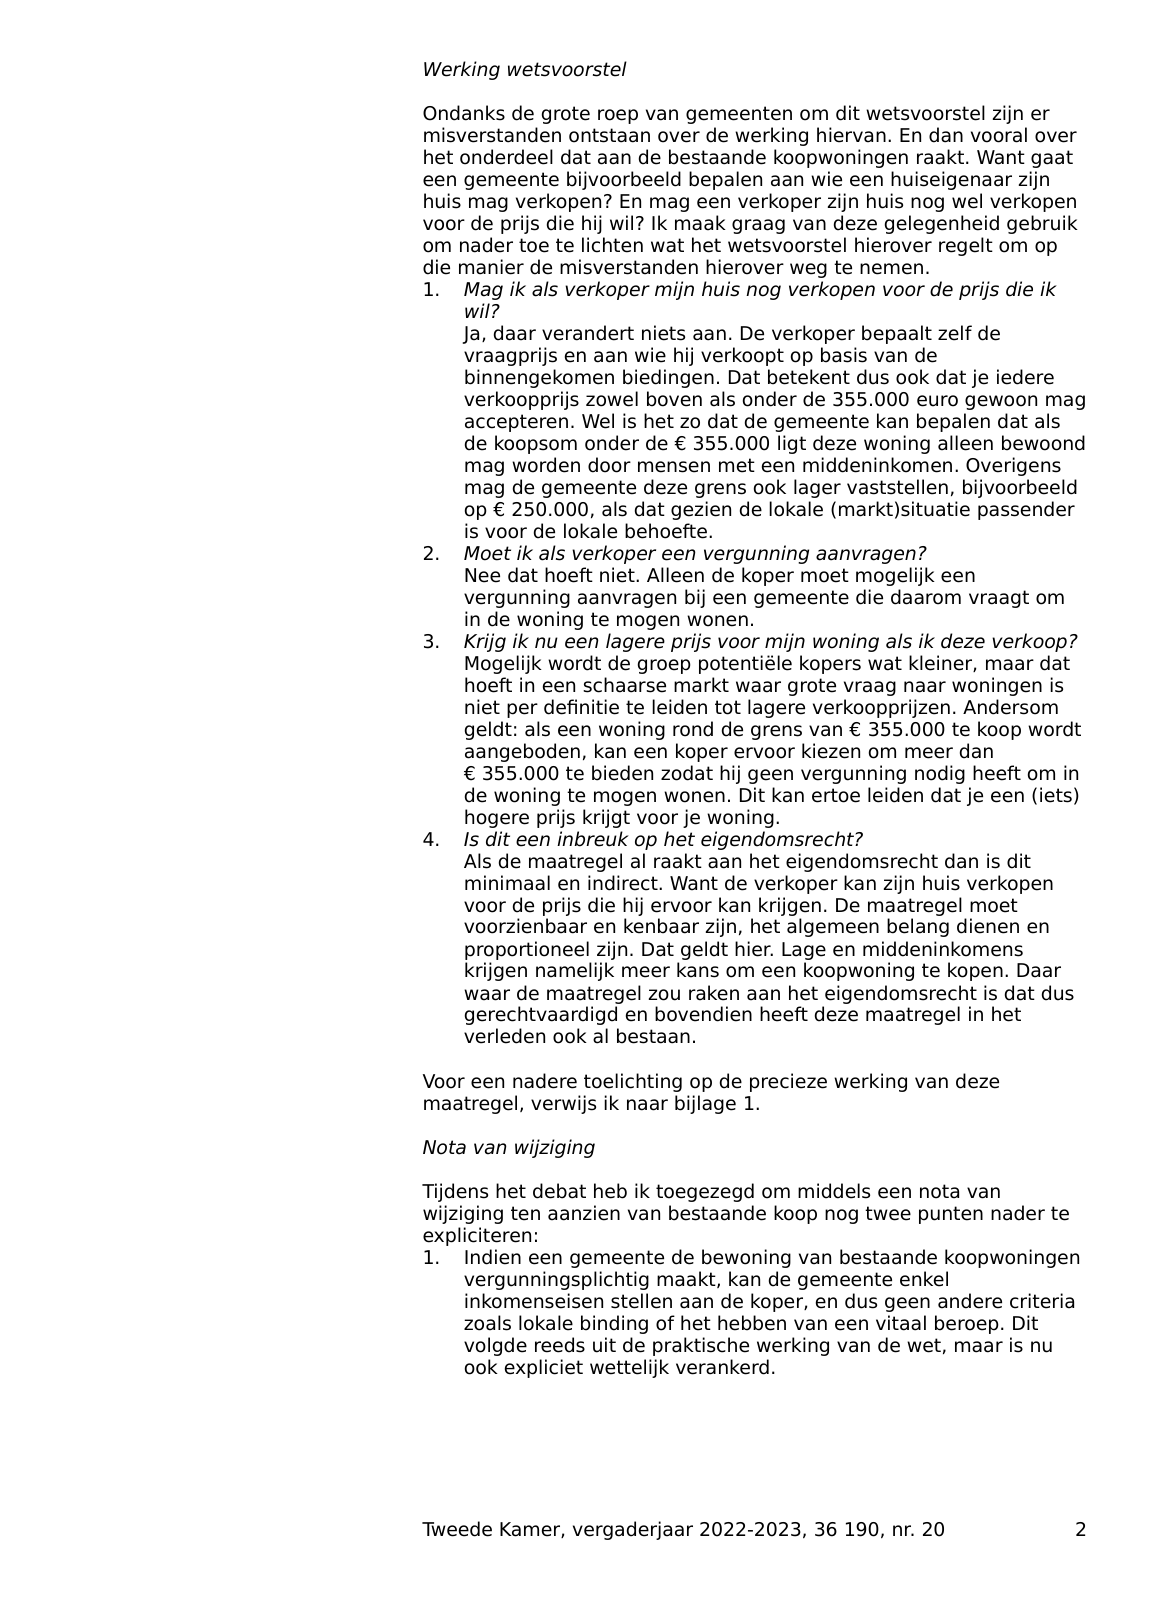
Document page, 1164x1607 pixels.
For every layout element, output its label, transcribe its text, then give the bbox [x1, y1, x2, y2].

text Als de maatregel al raakt aan het eigendomsrecht dan is dit minimaal en indirect. Want de verkoper kan zijn huis verkopen voor de prijs die hij ervoor kan krijgen. De maatregel moet voorzienbaar en kenbaar zijn, het algemeen belang dienen en proportioneel zijn. Dat geldt hier. Lage en middeninkomens krijgen namelijk meer kans om een koopwoning te kopen. Daar waar de maatregel zou raken aan het eigendomsrecht is dat dus gerechtvaardigd en bovendien heeft deze maatregel in het verleden ook al bestaan. [464, 851, 1087, 1048]
text 1. Indien een gemeente de bewoning van bestaande koopwoningen vergunningsplichtig maakt, kan de gemeente enkel inkomenseisen stellen aan de koper, en dus geen andere criteria zoals lokale binding of het hebben van een vitaal beroep. Dit volgde reeds uit de praktische werking van de wet, maar is nu ook expliciet wettelijk verankerd. [422, 1247, 1087, 1379]
text Ondanks de grote roep van gemeenten om dit wetsvoorstel zijn er misverstanden ontstaan over de werking hiervan. En dan vooral over het onderdeel dat aan de bestaande koopwoningen raakt. Want gaat een gemeente bijvoorbeeld bepalen aan wie een huiseigenaar zijn huis mag verkopen? En mag een verkoper zijn huis nog wel verkopen voor de prijs die hij wil? Ik maak graag van deze gelegenheid gebruik om nader toe te lichten wat het wetsvoorstel hierover regelt om op die manier de misverstanden hierover weg te nemen. [422, 103, 1087, 279]
text 1. Mag ik als verkoper mijn huis nog verkopen voor de prijs die ik wil? [422, 279, 1087, 323]
text Nee dat hoeft niet. Alleen de koper moet mogelijk een vergunning aanvragen bij een gemeente die daarom vraagt om in de woning te mogen wonen. [464, 565, 1087, 631]
text Tijdens het debat heb ik toegezegd om middels een nota van wijziging ten aanzien van bestaande koop nog twee punten nader te expliciteren: [422, 1181, 1087, 1247]
text Ja, daar verandert niets aan. De verkoper bepaalt zelf de vraagprijs en aan wie hij verkoopt op basis van de binnengekomen biedingen. Dat betekent dus ook dat je iedere verkoopprijs zowel boven als onder de 355.000 euro gewoon mag accepteren. Wel is het zo dat de gemeente kan bepalen dat als de koopsom onder de € 355.000 ligt deze woning alleen bewoond mag worden door mensen met een middeninkomen. Overigens mag de gemeente deze grens ook lager vaststellen, bijvoorbeeld op € 250.000, als dat gezien de lokale (markt)situatie passender is voor de lokale behoefte. [464, 323, 1087, 543]
text 2. Moet ik als verkoper een vergunning aanvragen? [422, 543, 1087, 565]
subtitle Werking wetsvoorstel [422, 59, 1087, 81]
subtitle Nota van wijziging [422, 1137, 1087, 1159]
text 4. Is dit een inbreuk op het eigendomsrecht? [422, 828, 1087, 851]
text 3. Krijg ik nu een lagere prijs voor mijn woning als ik deze verkoop? [422, 631, 1087, 653]
text Mogelijk wordt de groep potentiële kopers wat kleiner, maar dat hoeft in een schaarse markt waar grote vraag naar woningen is niet per definitie te leiden tot lagere verkoopprijzen. Andersom geldt: als een woning rond de grens van € 355.000 te koop wordt aangeboden, kan een koper ervoor kiezen om meer dan € 355.000 te bieden zodat hij geen vergunning nodig heeft om in de woning te mogen wonen. Dit kan ertoe leiden dat je een (iets) hogere prijs krijgt voor je woning. [464, 653, 1087, 828]
text Voor een nadere toelichting op de precieze werking van deze maatregel, verwijs ik naar bijlage 1. [422, 1071, 1087, 1114]
